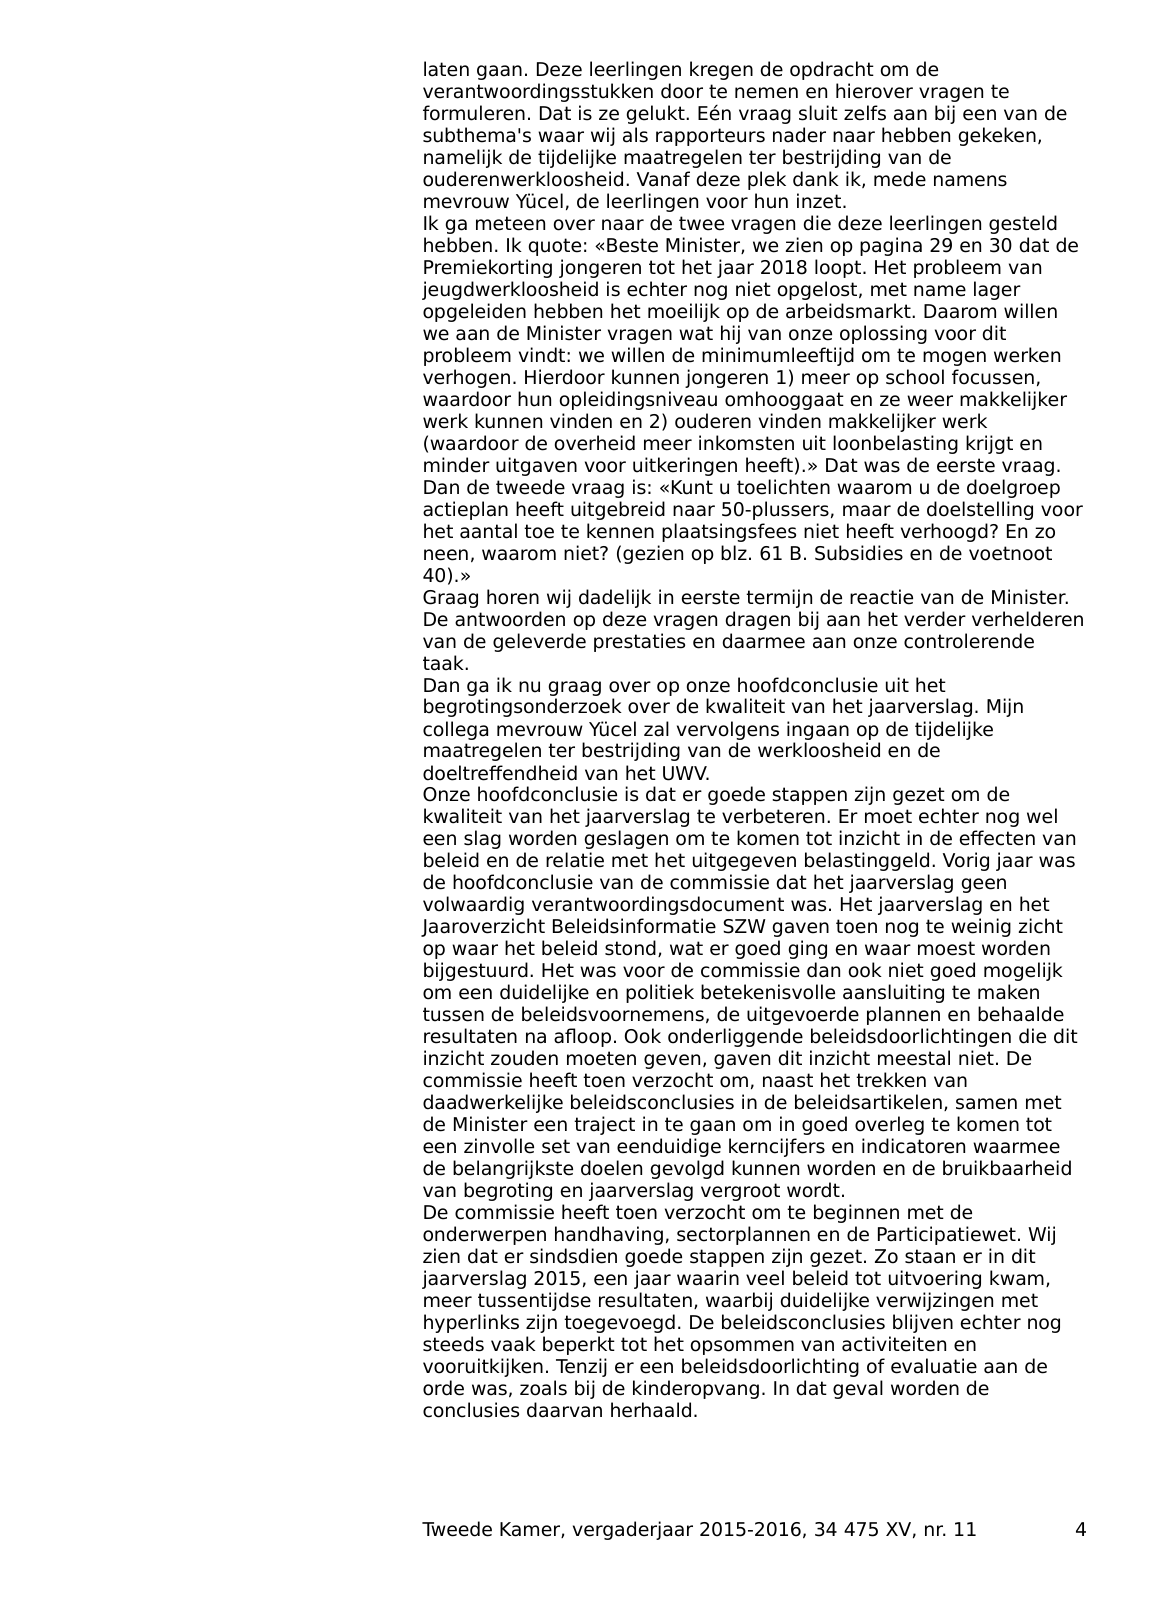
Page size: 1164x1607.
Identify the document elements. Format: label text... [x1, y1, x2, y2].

text laten gaan. Deze leerlingen kregen de opdracht om de verantwoordingsstukken door te nemen en hierover vragen te formuleren. Dat is ze gelukt. Eén vraag sluit zelfs aan bij een van de subthema's waar wij als rapporteurs nader naar hebben gekeken, namelijk de tijdelijke maatregelen ter bestrijding van de ouderenwerkloosheid. Vanaf deze plek dank ik, mede namens mevrouw Yücel, de leerlingen voor hun inzet. [422, 59, 1087, 213]
text Ik ga meteen over naar de twee vragen die deze leerlingen gesteld hebben. Ik quote: «Beste Minister, we zien op pagina 29 en 30 dat de Premiekorting jongeren tot het jaar 2018 loopt. Het probleem van jeugdwerkloosheid is echter nog niet opgelost, met name lager opgeleiden hebben het moeilijk op de arbeidsmarkt. Daarom willen we aan de Minister vragen wat hij van onze oplossing voor dit probleem vindt: we willen de minimumleeftijd om te mogen werken verhogen. Hierdoor kunnen jongeren 1) meer op school focussen, waardoor hun opleidingsniveau omhooggaat en ze weer makkelijker werk kunnen vinden en 2) ouderen vinden makkelijker werk (waardoor de overheid meer inkomsten uit loonbelasting krijgt en minder uitgaven voor uitkeringen heeft).» Dat was de eerste vraag. Dan de tweede vraag is: «Kunt u toelichten waarom u de doelgroep actieplan heeft uitgebreid naar 50-plussers, maar de doelstelling voor het aantal toe te kennen plaatsingsfees niet heeft verhoogd? En zo neen, waarom niet? (gezien op blz. 61 B. Subsidies en de voetnoot 40).» [422, 213, 1087, 587]
text Graag horen wij dadelijk in eerste termijn de reactie van de Minister. De antwoorden op deze vragen dragen bij aan het verder verhelderen van de geleverde prestaties en daarmee aan onze controlerende taak. [422, 587, 1087, 674]
text De commissie heeft toen verzocht om te beginnen met de onderwerpen handhaving, sectorplannen en de Participatiewet. Wij zien dat er sindsdien goede stappen zijn gezet. Zo staan er in dit jaarverslag 2015, een jaar waarin veel beleid tot uitvoering kwam, meer tussentijdse resultaten, waarbij duidelijke verwijzingen met hyperlinks zijn toegevoegd. De beleidsconclusies blijven echter nog steeds vaak beperkt tot het opsommen van activiteiten en vooruitkijken. Tenzij er een beleidsdoorlichting of evaluatie aan de orde was, zoals bij de kinderopvang. In dat geval worden de conclusies daarvan herhaald. [422, 1202, 1087, 1422]
text Onze hoofdconclusie is dat er goede stappen zijn gezet om de kwaliteit van het jaarverslag te verbeteren. Er moet echter nog wel een slag worden geslagen om te komen tot inzicht in de effecten van beleid en de relatie met het uitgegeven belastinggeld. Vorig jaar was de hoofdconclusie van de commissie dat het jaarverslag geen volwaardig verantwoordingsdocument was. Het jaarverslag en het Jaaroverzicht Beleidsinformatie SZW gaven toen nog te weinig zicht op waar het beleid stond, wat er goed ging en waar moest worden bijgestuurd. Het was voor de commissie dan ook niet goed mogelijk om een duidelijke en politiek betekenisvolle aansluiting te maken tussen de beleidsvoornemens, de uitgevoerde plannen en behaalde resultaten na afloop. Ook onderliggende beleidsdoorlichtingen die dit inzicht zouden moeten geven, gaven dit inzicht meestal niet. De commissie heeft toen verzocht om, naast het trekken van daadwerkelijke beleidsconclusies in de beleidsartikelen, samen met de Minister een traject in te gaan om in goed overleg te komen tot een zinvolle set van eenduidige kerncijfers en indicatoren waarmee de belangrijkste doelen gevolgd kunnen worden en de bruikbaarheid van begroting en jaarverslag vergroot wordt. [422, 784, 1087, 1202]
text Dan ga ik nu graag over op onze hoofdconclusie uit het begrotingsonderzoek over de kwaliteit van het jaarverslag. Mijn collega mevrouw Yücel zal vervolgens ingaan op de tijdelijke maatregelen ter bestrijding van de werkloosheid en de doeltreffendheid van het UWV. [422, 674, 1087, 784]
